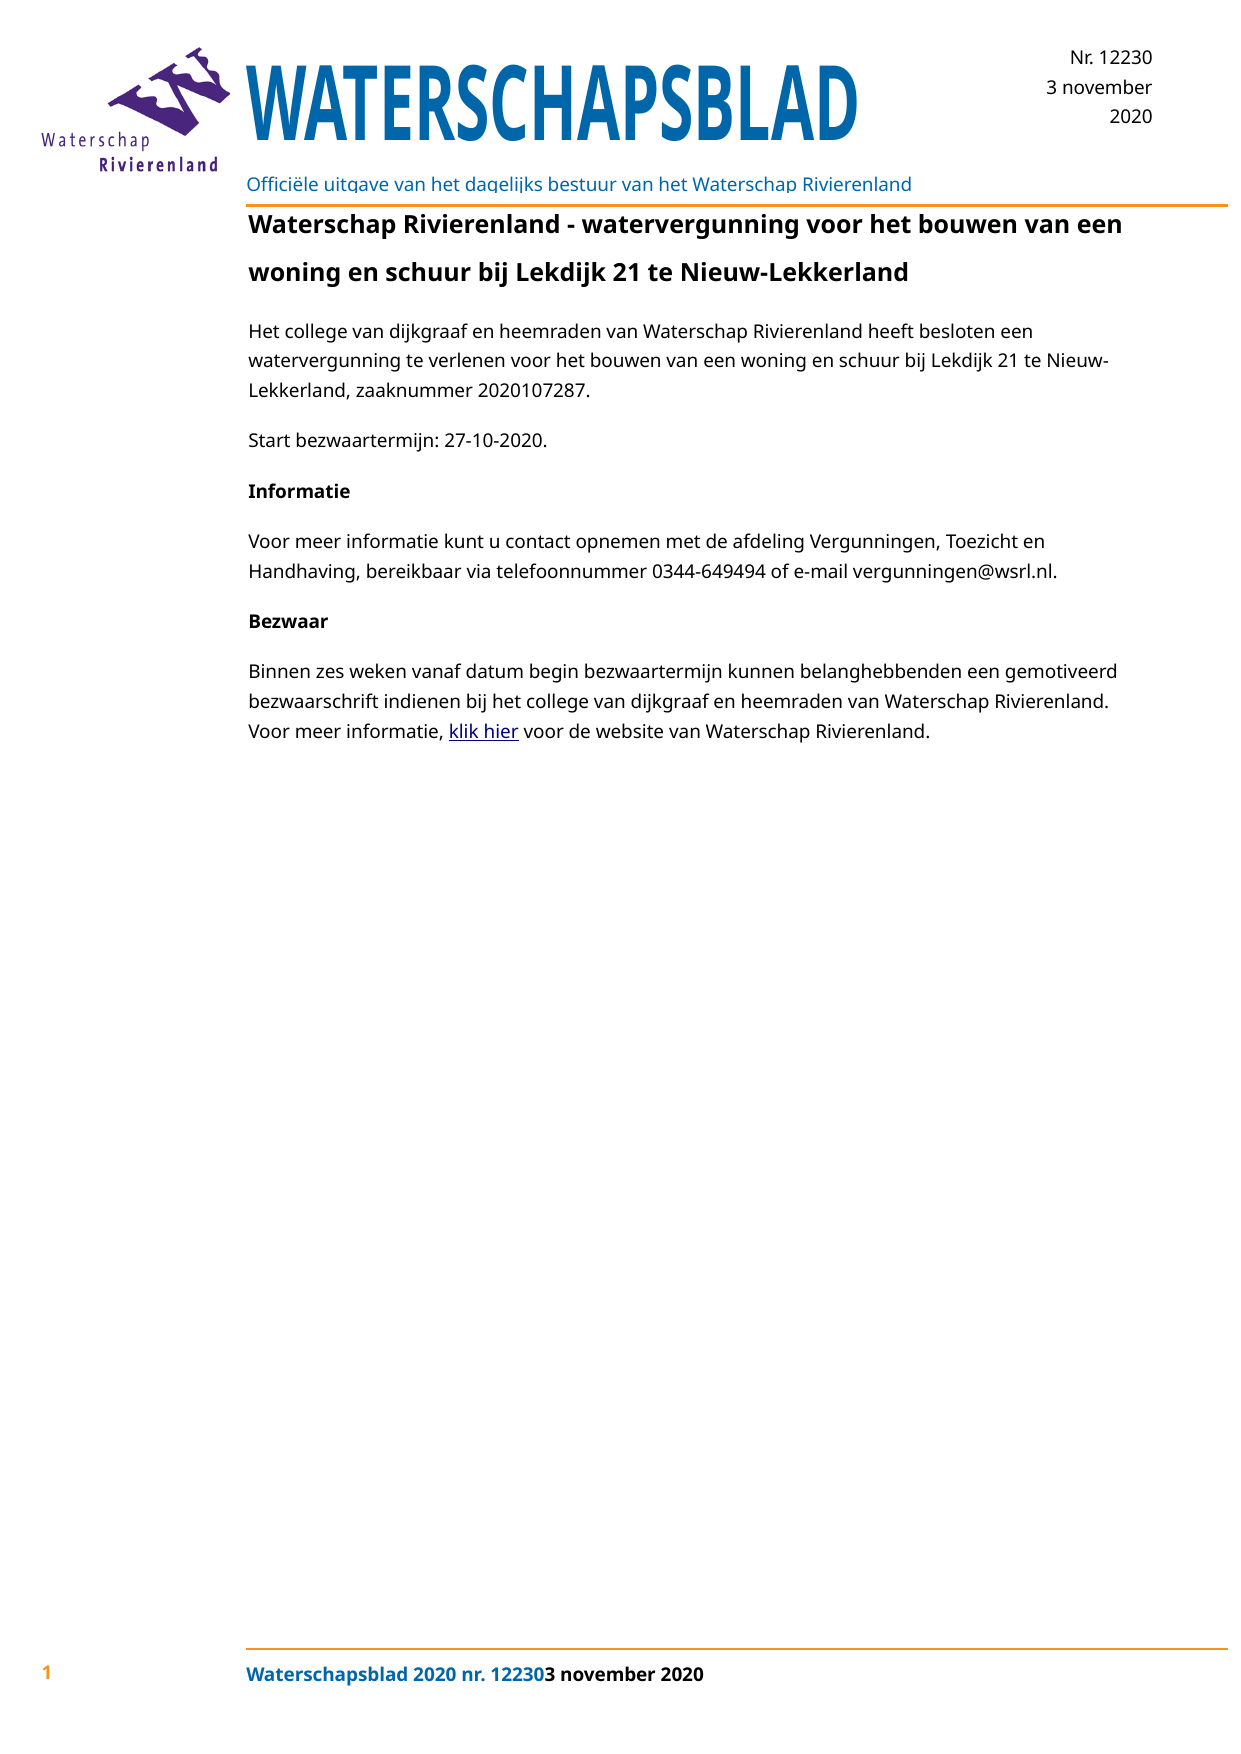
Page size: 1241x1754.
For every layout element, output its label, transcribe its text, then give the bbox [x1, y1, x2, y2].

text Binnen zes weken vanaf datum begin bezwaartermijn kunnen belanghebbenden een gemotiveerd bezwaarschrift indienen bij het college van dijkgraaf en heemraden van Waterschap Rivierenland. Voor meer informatie, klik hier voor de website van Waterschap Rivierenland. [248, 659, 1152, 744]
text Voor meer informatie kunt u contact opnemen met de afdeling Vergunningen, Toezicht en Handhaving, bereikbaar via telefoonnummer 0344-649494 of e-mail vergunningen@wsrl.nl. [248, 528, 1152, 584]
text Start bezwaartermijn: 27-10-2020. [248, 427, 1152, 453]
picture [41, 47, 231, 172]
text Bezwaar [248, 608, 1152, 634]
text Het college van dijkgraaf en heemraden van Waterschap Rivierenland heeft besloten een watervergunning te verlenen voor het bouwen van een woning en schuur bij Lekdijk 21 te Nieuw-Lekkerland, zaaknummer 2020107287. [248, 318, 1152, 403]
text Informatie [248, 478, 1152, 504]
text Waterschap Rivierenland - watervergunning voor het bouwen van een woning en schuur bij Lekdijk 21 te Nieuw-Lekkerland [248, 207, 1152, 288]
